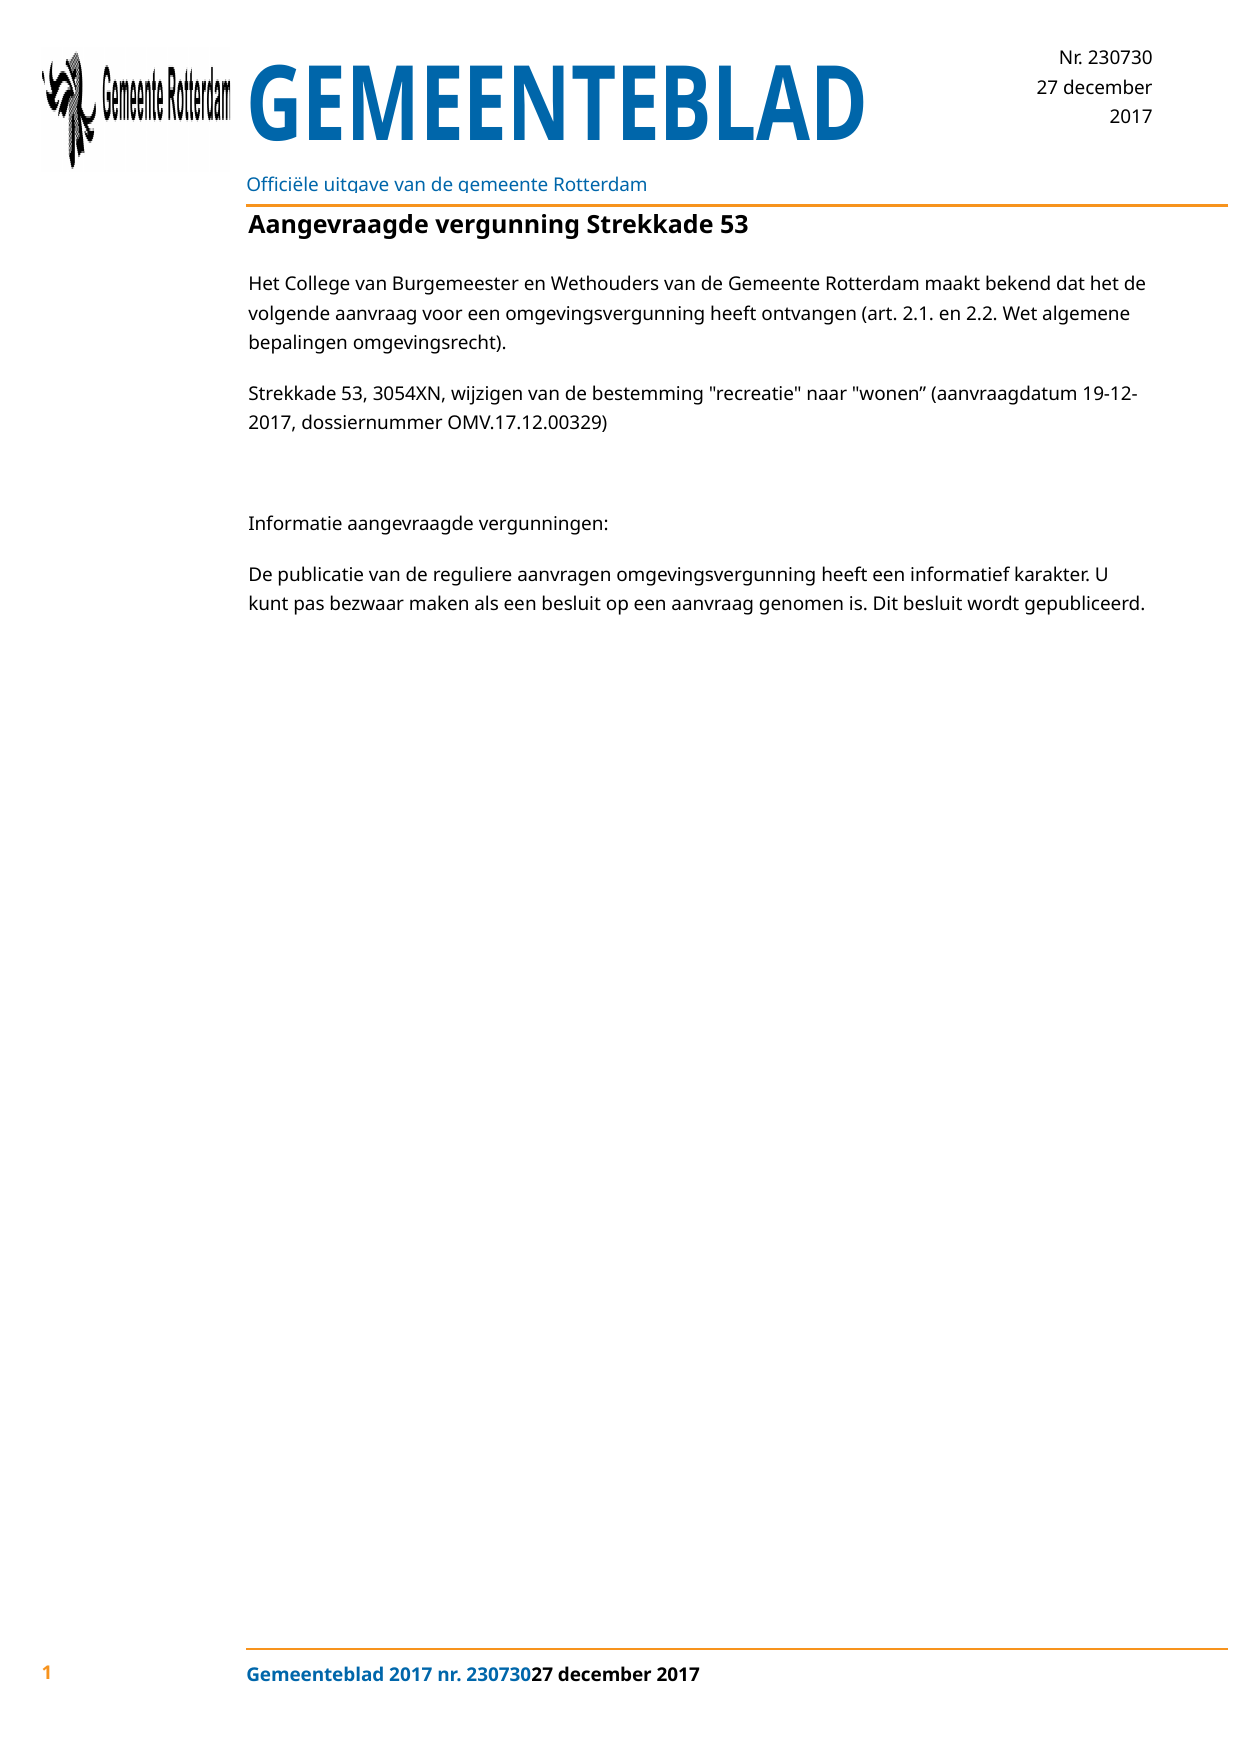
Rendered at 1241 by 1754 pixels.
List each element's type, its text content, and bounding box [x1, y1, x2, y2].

text Strekkade 53, 3054XN, wijzigen van de bestemming "recreatie" naar "wonen” (aanvraagdatum 19-12-2017, dossiernummer OMV.17.12.00329) [248, 380, 1152, 435]
text De publicatie van de reguliere aanvragen omgevingsvergunning heeft een informatief karakter. U kunt pas bezwaar maken als een besluit op een aanvraag genomen is. Dit besluit wordt gepubliceerd. [248, 561, 1152, 616]
text Informatie aangevraagde vergunningen: [248, 510, 1152, 536]
text Het College van Burgemeester en Wethouders van de Gemeente Rotterdam maakt bekend dat het de volgende aanvraag voor een omgevingsvergunning heeft ontvangen (art. 2.1. en 2.2. Wet algemene bepalingen omgevingsrecht). [248, 270, 1152, 355]
text Aangevraagde vergunning Strekkade 53 [248, 207, 1152, 241]
picture [41, 47, 231, 172]
